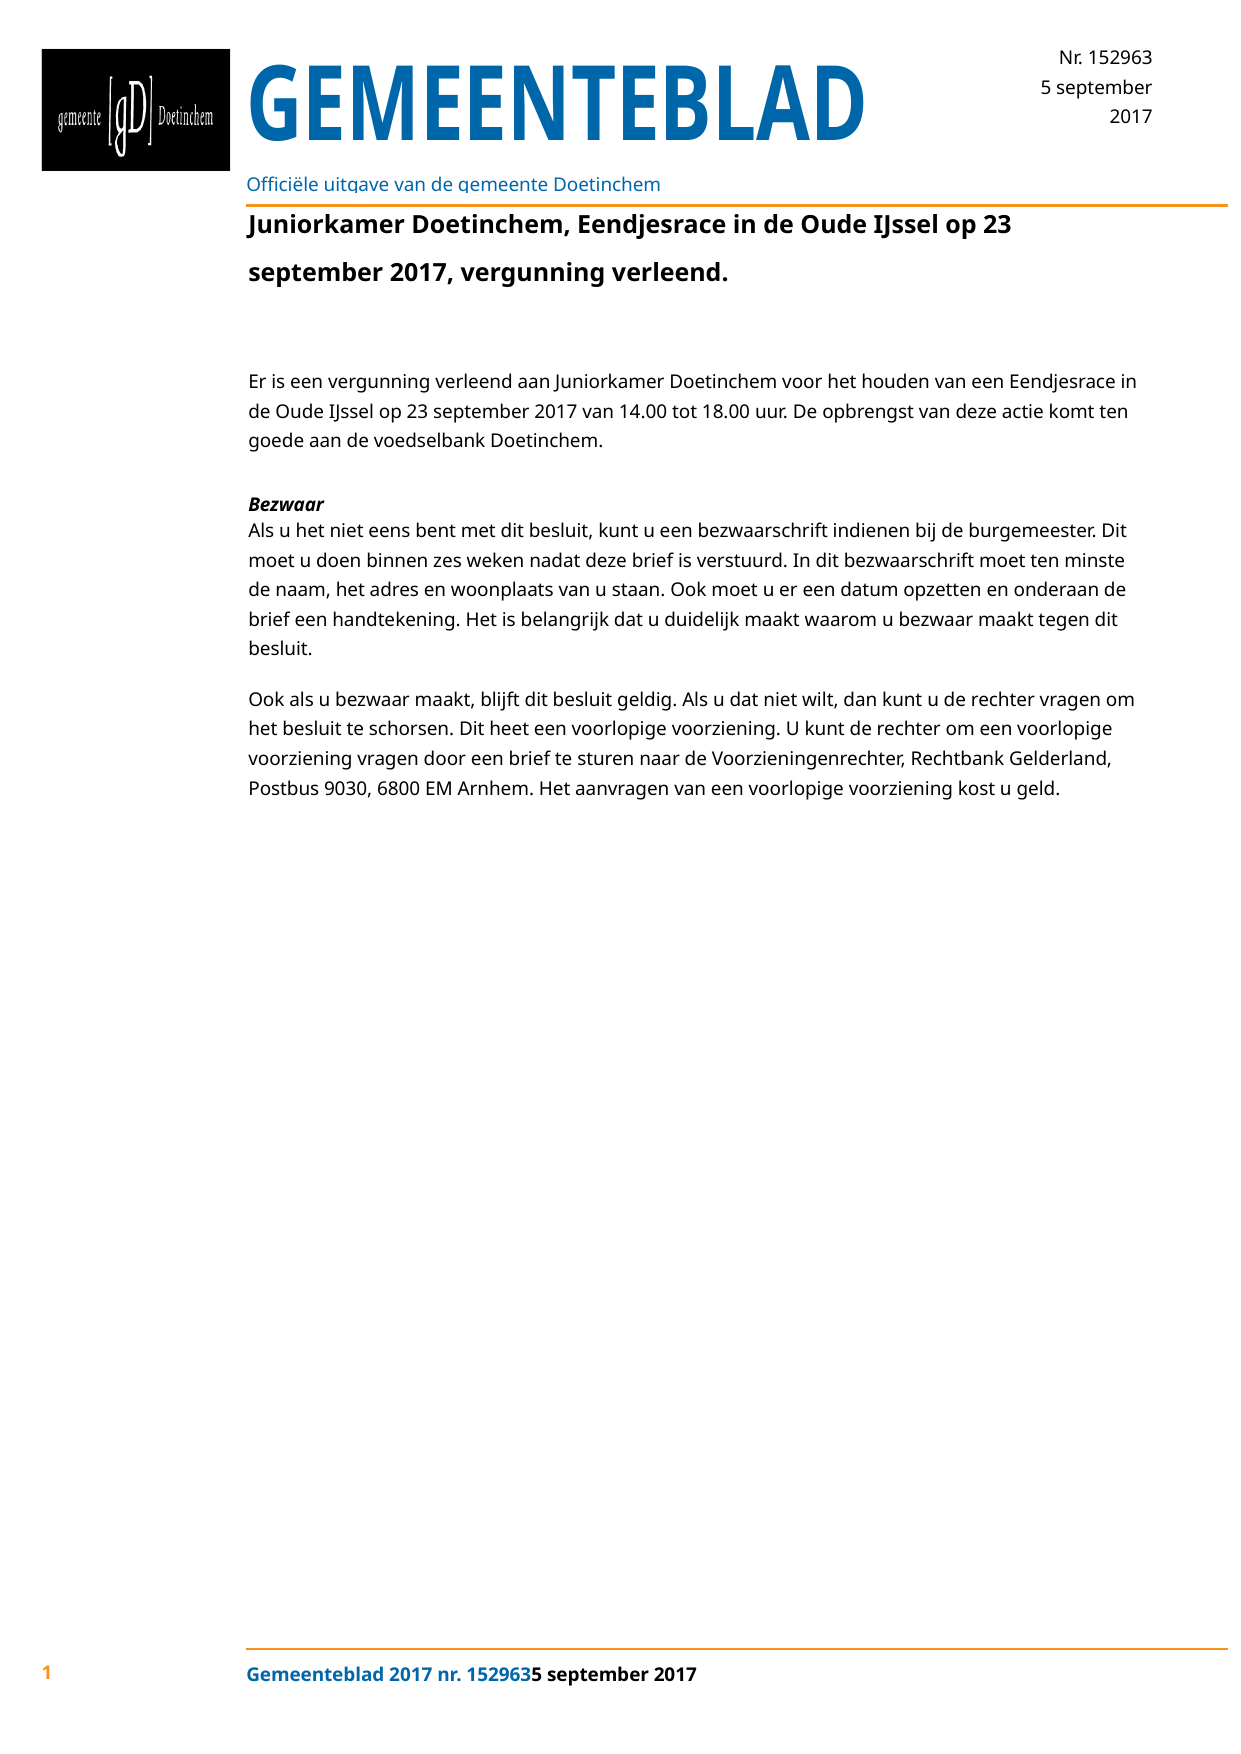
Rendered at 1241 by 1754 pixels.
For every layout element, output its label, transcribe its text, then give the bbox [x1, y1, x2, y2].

text Als u het niet eens bent met dit besluit, kunt u een bezwaarschrift indienen bij de burgemeester. Dit moet u doen binnen zes weken nadat deze brief is verstuurd. In dit bezwaarschrift moet ten minste de naam, het adres en woonplaats van u staan. Ook moet u er een datum opzetten en onderaan de brief een handtekening. Het is belangrijk dat u duidelijk maakt waarom u bezwaar maakt tegen dit besluit. [248, 517, 1152, 661]
picture [41, 47, 231, 172]
text Juniorkamer Doetinchem, Eendjesrace in de Oude IJssel op 23 september 2017, vergunning verleend. [248, 207, 1152, 288]
text Bezwaar [248, 491, 1152, 517]
text Er is een vergunning verleend aan Juniorkamer Doetinchem voor het houden van een Eendjesrace in de Oude IJssel op 23 september 2017 van 14.00 tot 18.00 uur. De opbrengst van deze actie komt ten goede aan de voedselbank Doetinchem. [248, 368, 1152, 453]
text Ook als u bezwaar maakt, blijft dit besluit geldig. Als u dat niet wilt, dan kunt u de rechter vragen om het besluit te schorsen. Dit heet een voorlopige voorziening. U kunt de rechter om een voorlopige voorziening vragen door een brief te sturen naar de Voorzieningenrechter, Rechtbank Gelderland, Postbus 9030, 6800 EM Arnhem. Het aanvragen van een voorlopige voorziening kost u geld. [248, 686, 1152, 800]
